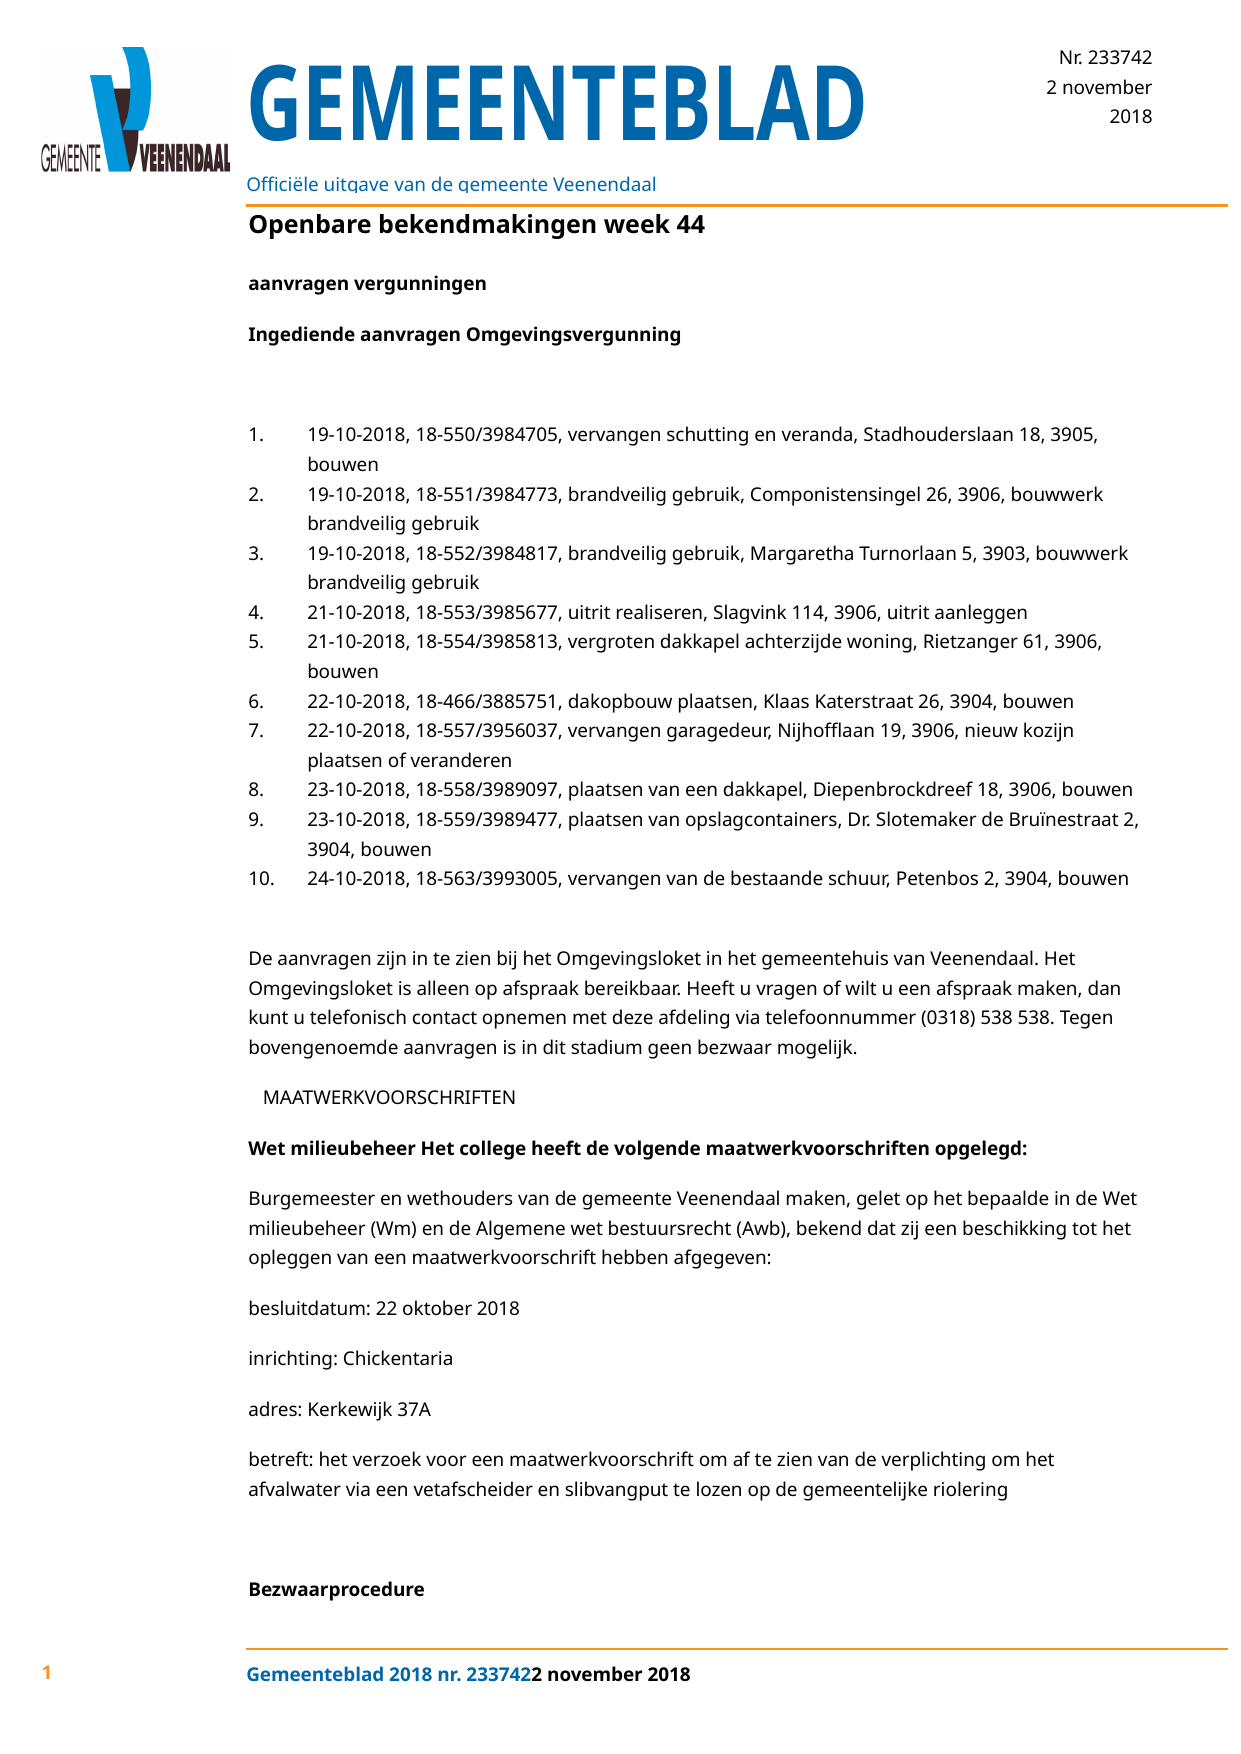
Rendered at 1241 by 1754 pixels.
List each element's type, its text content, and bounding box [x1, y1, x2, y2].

list 19-10-2018, 18-551/3984773, brandveilig gebruik, Componistensingel 26, 3906, bouwwerk brandveilig gebruik [248, 481, 1152, 536]
list 23-10-2018, 18-559/3989477, plaatsen van opslagcontainers, Dr. Slotemaker de Bruïnestraat 2, 3904, bouwen [248, 806, 1152, 861]
picture [123, 47, 231, 172]
list 22-10-2018, 18-466/3885751, dakopbouw plaatsen, Klaas Katerstraat 26, 3904, bouwen [248, 688, 1152, 713]
text Wet milieubeheer Het college heeft de volgende maatwerkvoorschriften opgelegd: [248, 1135, 1152, 1161]
list 19-10-2018, 18-552/3984817, brandveilig gebruik, Margaretha Turnorlaan 5, 3903, bouwwerk brandveilig gebruik [248, 540, 1152, 595]
list 21-10-2018, 18-553/3985677, uitrit realiseren, Slagvink 114, 3906, uitrit aanleggen [248, 599, 1152, 625]
text MAATWERKVOORSCHRIFTEN [248, 1084, 1152, 1110]
list 22-10-2018, 18-557/3956037, vervangen garagedeur, Nijhofflaan 19, 3906, nieuw kozijn plaatsen of veranderen [248, 717, 1152, 773]
picture [41, 47, 130, 172]
text adres: Kerkewijk 37A [248, 1396, 1152, 1421]
text De aanvragen zijn in te zien bij het Omgevingsloket in het gemeentehuis van Veenendaal. Het Omgevingsloket is alleen op afspraak bereikbaar. Heeft u vragen of wilt u een afspraak maken, dan kunt u telefonisch contact opnemen met deze afdeling via telefoonnummer (0318) 538 538. Tegen bovengenoemde aanvragen is in dit stadium geen bezwaar mogelijk. [248, 945, 1152, 1060]
list 24-10-2018, 18-563/3993005, vervangen van de bestaande schuur, Petenbos 2, 3904, bouwen [248, 865, 1152, 891]
text Ingediende aanvragen Omgevingsvergunning [248, 321, 1152, 346]
text Bezwaarprocedure [248, 1577, 1152, 1602]
list 19-10-2018, 18-550/3984705, vervangen schutting en veranda, Stadhouderslaan 18, 3905, bouwen [248, 422, 1152, 477]
list 21-10-2018, 18-554/3985813, vergroten dakkapel achterzijde woning, Rietzanger 61, 3906, bouwen [248, 629, 1152, 684]
text besluitdatum: 22 oktober 2018 [248, 1295, 1152, 1321]
text Burgemeester en wethouders van de gemeente Veenendaal maken, gelet op het bepaalde in de Wet milieubeheer (Wm) en de Algemene wet bestuursrecht (Awb), bekend dat zij een beschikking tot het opleggen van een maatwerkvoorschrift hebben afgegeven: [248, 1185, 1152, 1270]
text Openbare bekendmakingen week 44 [248, 207, 1152, 241]
list 23-10-2018, 18-558/3989097, plaatsen van een dakkapel, Diepenbrockdreef 18, 3906, bouwen [248, 777, 1152, 802]
text aanvragen vergunningen [248, 270, 1152, 296]
text inrichting: Chickentaria [248, 1345, 1152, 1371]
text betreft: het verzoek voor een maatwerkvoorschrift om af te zien van de verplichting om het afvalwater via een vetafscheider en slibvangput te lozen op de gemeentelijke riolering [248, 1446, 1152, 1501]
